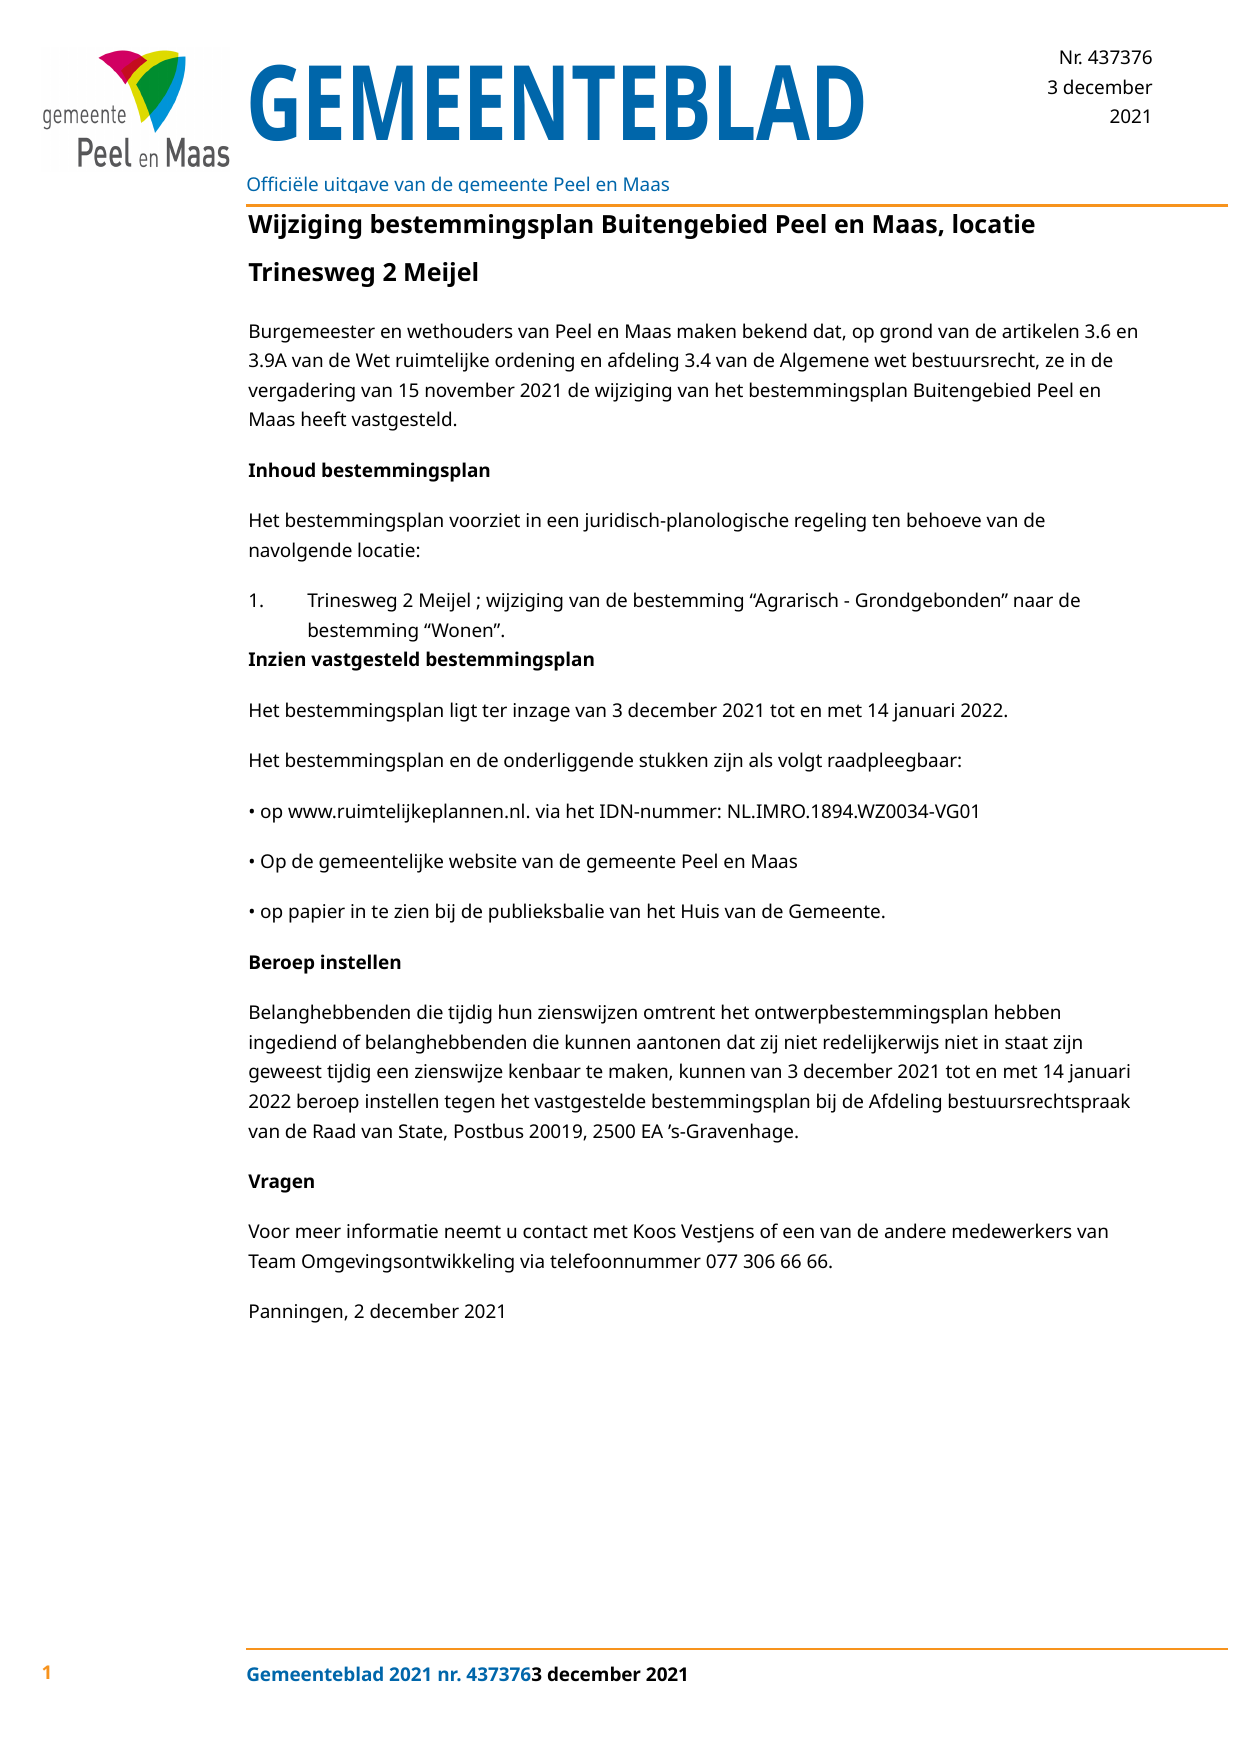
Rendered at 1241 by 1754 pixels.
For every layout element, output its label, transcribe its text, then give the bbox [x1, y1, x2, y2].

text Vragen [248, 1168, 1152, 1194]
text Het bestemmingsplan ligt ter inzage van 3 december 2021 tot en met 14 januari 2022. [248, 697, 1152, 723]
text Panningen, 2 december 2021 [248, 1299, 1152, 1324]
text • Op de gemeentelijke website van de gemeente Peel en Maas [248, 848, 1152, 874]
text Het bestemmingsplan en de onderliggende stukken zijn als volgt raadpleegbaar: [248, 747, 1152, 773]
text Voor meer informatie neemt u contact met Koos Vestjens of een van de andere medewerkers van Team Omgevingsontwikkeling via telefoonnummer 077 306 66 66. [248, 1219, 1152, 1274]
list Trinesweg 2 Meijel ; wijziging van de bestemming “Agrarisch - Grondgebonden” naar de bestemming “Wonen”. [248, 587, 1152, 643]
text Belanghebbenden die tijdig hun zienswijzen omtrent het ontwerpbestemmingsplan hebben ingediend of belanghebbenden die kunnen aantonen dat zij niet redelijkerwijs niet in staat zijn geweest tijdig een zienswijze kenbaar te maken, kunnen van 3 december 2021 tot en met 14 januari 2022 beroep instellen tegen het vastgestelde bestemmingsplan bij de Afdeling bestuursrechtspraak van de Raad van State, Postbus 20019, 2500 EA ’s-Gravenhage. [248, 999, 1152, 1144]
text Wijziging bestemmingsplan Buitengebied Peel en Maas, locatie Trinesweg 2 Meijel [248, 207, 1152, 288]
picture [41, 47, 231, 172]
text • op www.ruimtelijkeplannen.nl. via het IDN-nummer: NL.IMRO.1894.WZ0034-VG01 [248, 798, 1152, 824]
text Inhoud bestemmingsplan [248, 457, 1152, 483]
text • op papier in te zien bij de publieksbalie van het Huis van de Gemeente. [248, 899, 1152, 924]
text Burgemeester en wethouders van Peel en Maas maken bekend dat, op grond van de artikelen 3.6 en 3.9A van de Wet ruimtelijke ordening en afdeling 3.4 van de Algemene wet bestuursrecht, ze in de vergadering van 15 november 2021 de wijziging van het bestemmingsplan Buitengebied Peel en Maas heeft vastgesteld. [248, 318, 1152, 432]
text Inzien vastgesteld bestemmingsplan [248, 647, 1152, 672]
text Beroep instellen [248, 949, 1152, 975]
text Het bestemmingsplan voorziet in een juridisch-planologische regeling ten behoeve van de navolgende locatie: [248, 507, 1152, 563]
